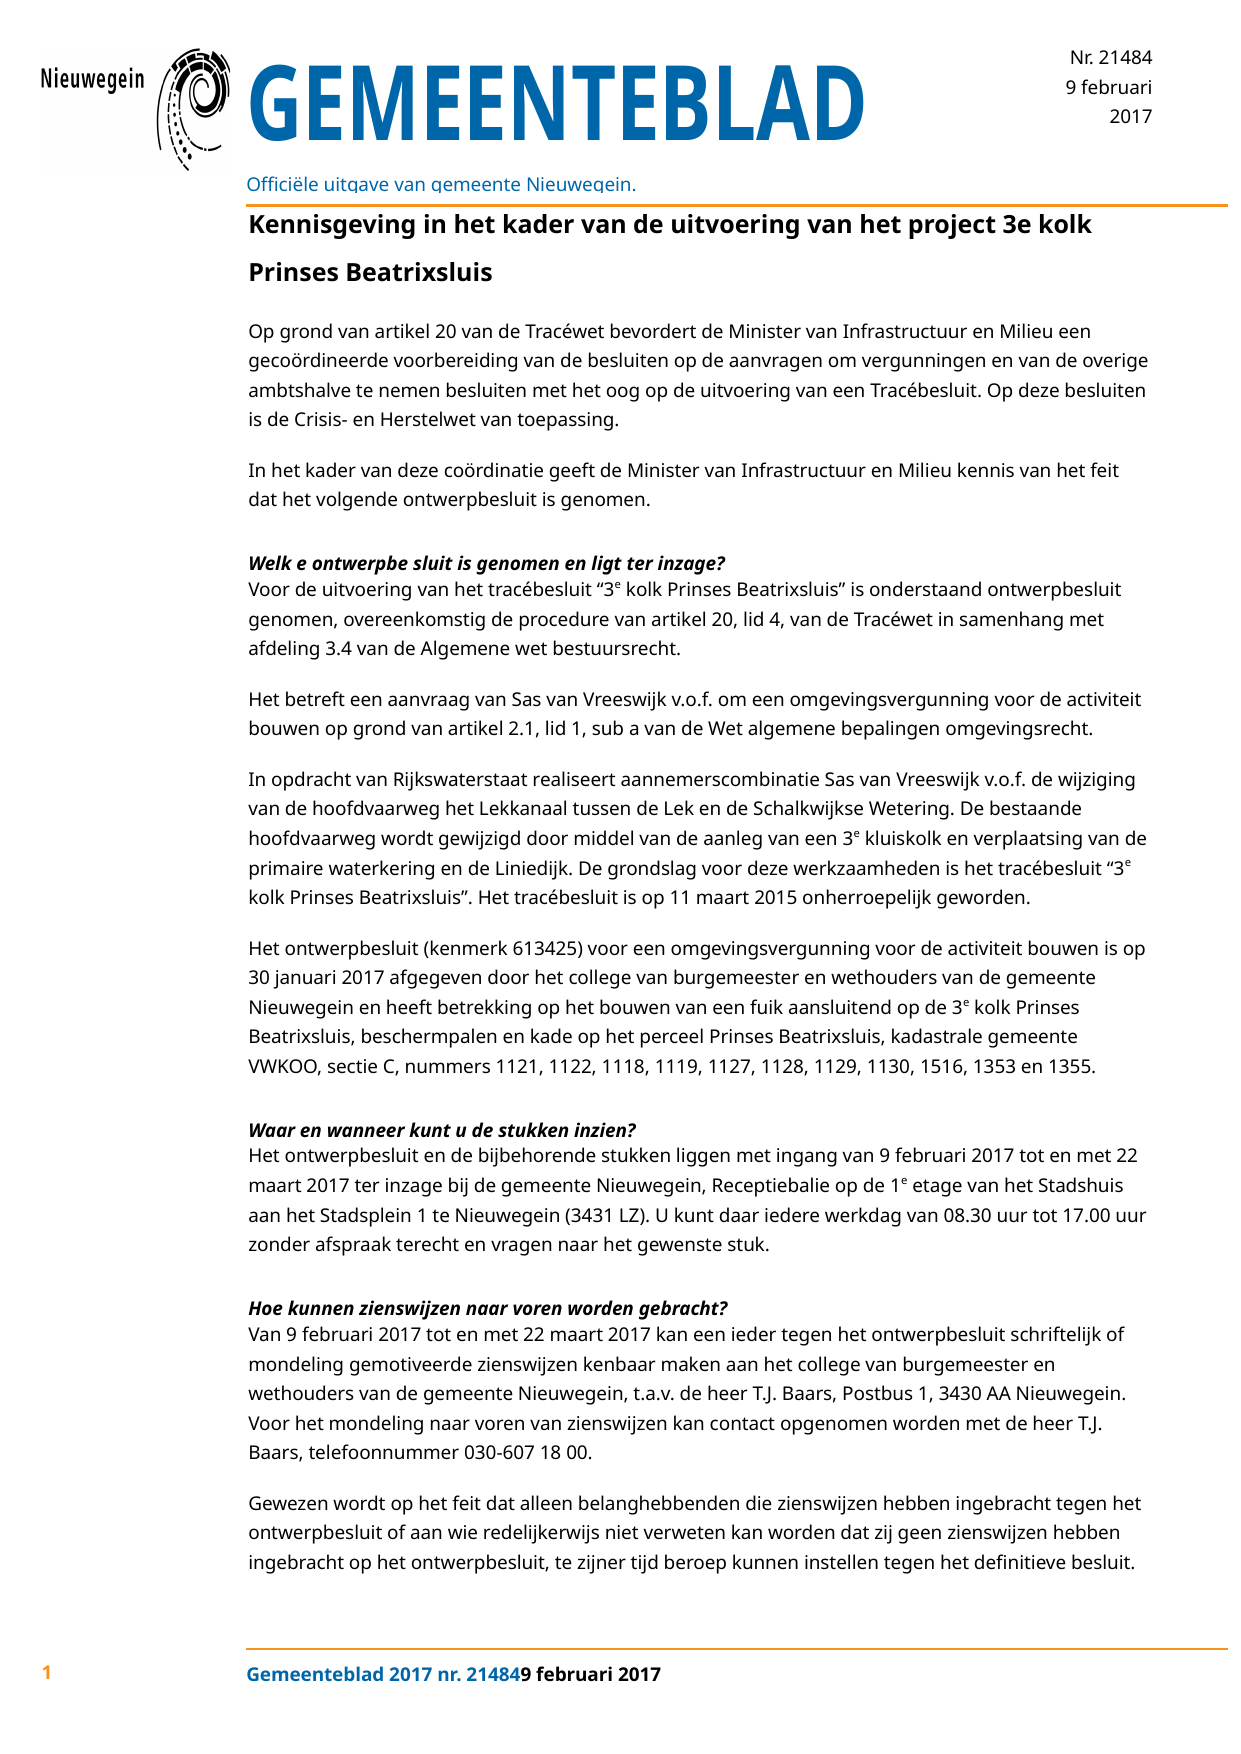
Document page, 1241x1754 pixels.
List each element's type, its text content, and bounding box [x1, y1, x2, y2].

text Welk e ontwerpbe sluit is genomen en ligt ter inzage? [248, 551, 1152, 576]
text Gewezen wordt op het feit dat alleen belanghebbenden die zienswijzen hebben ingebracht tegen het ontwerpbesluit of aan wie redelijkerwijs niet verweten kan worden dat zij geen zienswijzen hebben ingebracht op het ontwerpbesluit, te zijner tijd beroep kunnen instellen tegen het definitieve besluit. [248, 1490, 1152, 1575]
text Voor de uitvoering van het tracébesluit “3e kolk Prinses Beatrixsluis” is onderstaand ontwerpbesluit genomen, overeenkomstig de procedure van artikel 20, lid 4, van de Tracéwet in samenhang met afdeling 3.4 van de Algemene wet bestuursrecht. [248, 576, 1152, 661]
text Hoe kunnen zienswijzen naar voren worden gebracht? [248, 1295, 1152, 1321]
text In het kader van deze coördinatie geeft de Minister van Infrastructuur en Milieu kennis van het feit dat het volgende ontwerpbesluit is genomen. [248, 457, 1152, 512]
text Op grond van artikel 20 van de Tracéwet bevordert de Minister van Infrastructuur en Milieu een gecoördineerde voorbereiding van de besluiten op de aanvragen om vergunningen en van de overige ambtshalve te nemen besluiten met het oog op de uitvoering van een Tracébesluit. Op deze besluiten is de Crisis- en Herstelwet van toepassing. [248, 318, 1152, 432]
text Waar en wanneer kunt u de stukken inzien? [248, 1117, 1152, 1143]
text In opdracht van Rijkswaterstaat realiseert aannemerscombinatie Sas van Vreeswijk v.o.f. de wijziging van de hoofdvaarweg het Lekkanaal tussen de Lek en de Schalkwijkse Wetering. De bestaande hoofdvaarweg wordt gewijzigd door middel van de aanleg van een 3e kluiskolk en verplaatsing van de primaire waterkering en de Liniedijk. De grondslag voor deze werkzaamheden is het tracébesluit “3e kolk Prinses Beatrixsluis”. Het tracébesluit is op 11 maart 2015 onherroepelijk geworden. [248, 766, 1152, 910]
text Het ontwerpbesluit en de bijbehorende stukken liggen met ingang van 9 februari 2017 tot en met 22 maart 2017 ter inzage bij de gemeente Nieuwegein, Receptiebalie op de 1e etage van het Stadshuis aan het Stadsplein 1 te Nieuwegein (3431 LZ). U kunt daar iedere werkdag van 08.30 uur tot 17.00 uur zonder afspraak terecht en vragen naar het gewenste stuk. [248, 1143, 1152, 1257]
text Het ontwerpbesluit (kenmerk 613425) voor een omgevingsvergunning voor de activiteit bouwen is op 30 januari 2017 afgegeven door het college van burgemeester en wethouders van de gemeente Nieuwegein en heeft betrekking op het bouwen van een fuik aansluitend op de 3e kolk Prinses Beatrixsluis, beschermpalen en kade op het perceel Prinses Beatrixsluis, kadastrale gemeente VWKOO, sectie C, nummers 1121, 1122, 1118, 1119, 1127, 1128, 1129, 1130, 1516, 1353 en 1355. [248, 935, 1152, 1079]
text Van 9 februari 2017 tot en met 22 maart 2017 kan een ieder tegen het ontwerpbesluit schriftelijk of mondeling gemotiveerde zienswijzen kenbaar maken aan het college van burgemeester en wethouders van de gemeente Nieuwegein, t.a.v. de heer T.J. Baars, Postbus 1, 3430 AA Nieuwegein. Voor het mondeling naar voren van zienswijzen kan contact opgenomen worden met de heer T.J. Baars, telefoonnummer 030-607 18 00. [248, 1321, 1152, 1465]
text Kennisgeving in het kader van de uitvoering van het project 3e kolk Prinses Beatrixsluis [248, 207, 1152, 288]
text Het betreft een aanvraag van Sas van Vreeswijk v.o.f. om een omgevingsvergunning voor de activiteit bouwen op grond van artikel 2.1, lid 1, sub a van de Wet algemene bepalingen omgevingsrecht. [248, 686, 1152, 741]
picture [41, 47, 231, 172]
